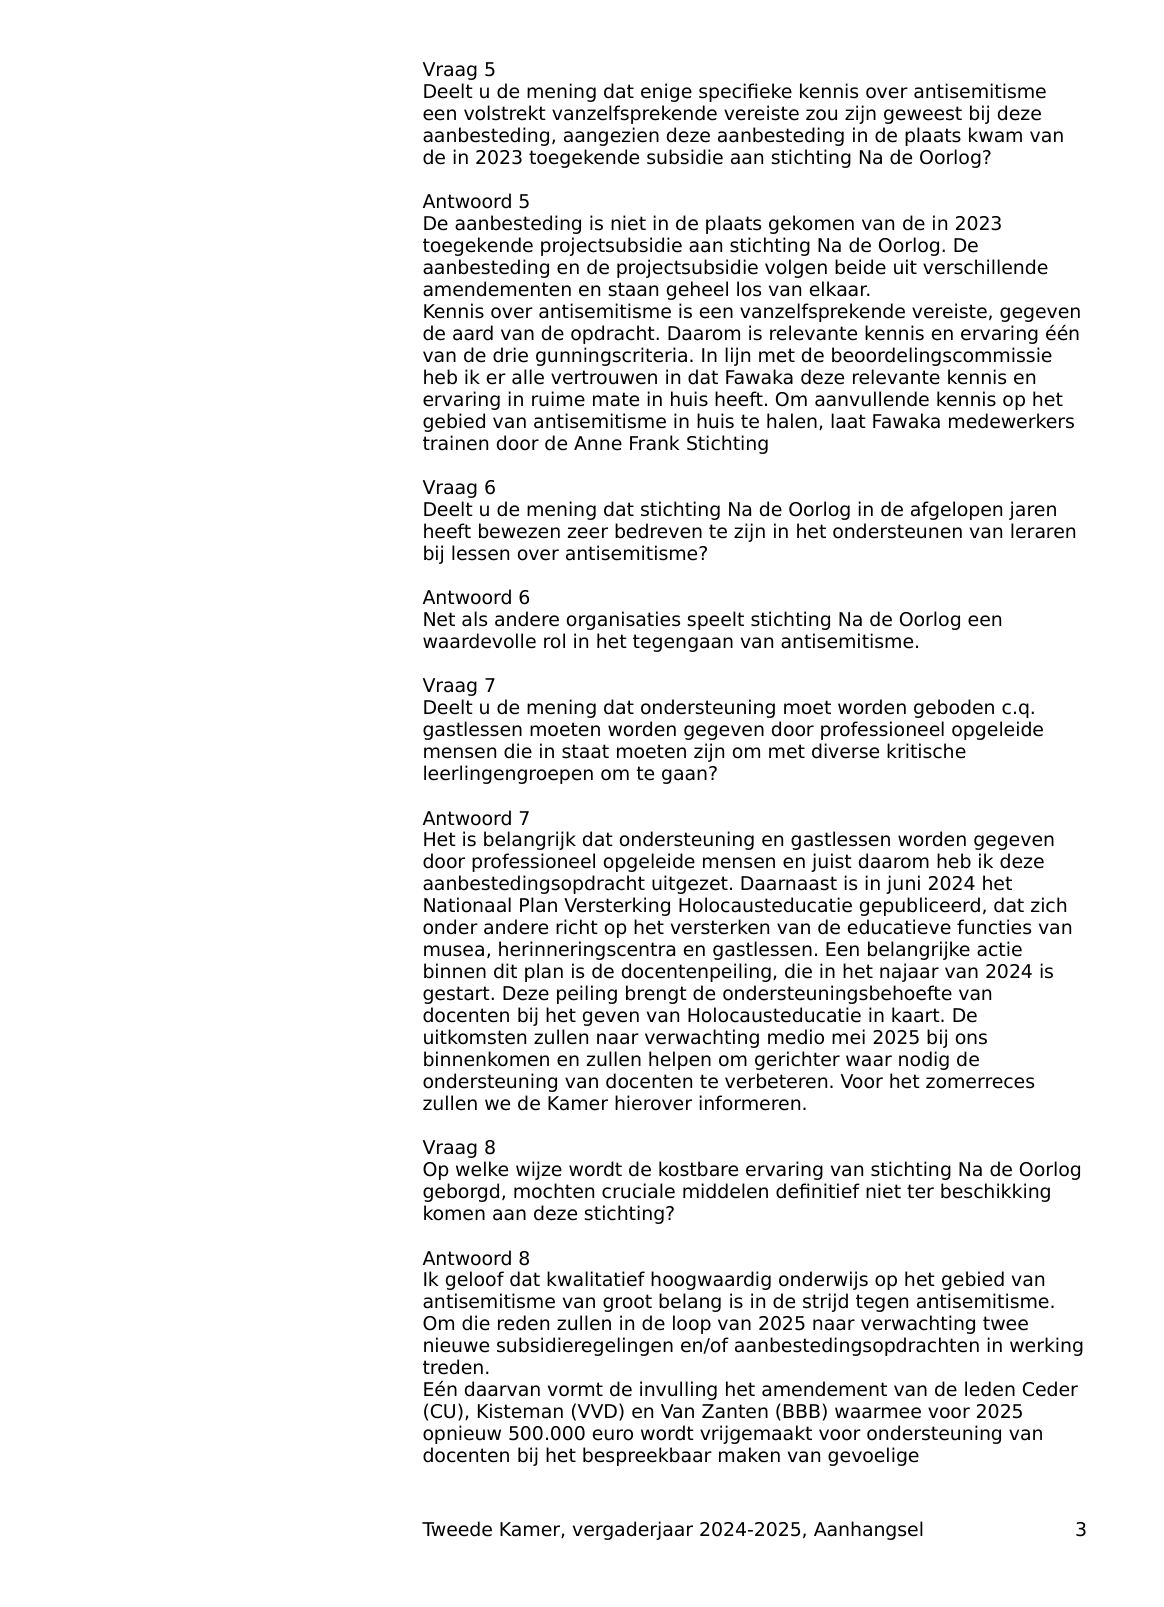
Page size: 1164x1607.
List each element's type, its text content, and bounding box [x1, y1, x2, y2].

text Kennis over antisemitisme is een vanzelfsprekende vereiste, gegeven de aard van de opdracht. Daarom is relevante kennis en ervaring één van de drie gunningscriteria. In lijn met de beoordelingscommissie heb ik er alle vertrouwen in dat Fawaka deze relevante kennis en ervaring in ruime mate in huis heeft. Om aanvullende kennis op het gebied van antisemitisme in huis te halen, laat Fawaka medewerkers trainen door de Anne Frank Stichting [422, 301, 1087, 455]
text De aanbesteding is niet in de plaats gekomen van de in 2023 toegekende projectsubsidie aan stichting Na de Oorlog. De aanbesteding en de projectsubsidie volgen beide uit verschillende amendementen en staan geheel los van elkaar. [422, 213, 1087, 301]
text Antwoord 6 [422, 587, 1087, 609]
text Deelt u de mening dat ondersteuning moet worden geboden c.q. gastlessen moeten worden gegeven door professioneel opgeleide mensen die in staat moeten zijn om met diverse kritische leerlingengroepen om te gaan? [422, 697, 1087, 785]
text Vraag 6 [422, 477, 1087, 499]
text Vraag 5 [422, 59, 1087, 81]
text Deelt u de mening dat stichting Na de Oorlog in de afgelopen jaren heeft bewezen zeer bedreven te zijn in het ondersteunen van leraren bij lessen over antisemitisme? [422, 499, 1087, 565]
text Eén daarvan vormt de invulling het amendement van de leden Ceder (CU), Kisteman (VVD) en Van Zanten (BBB) waarmee voor 2025 opnieuw 500.000 euro wordt vrijgemaakt voor ondersteuning van docenten bij het bespreekbaar maken van gevoelige [422, 1379, 1087, 1467]
text Antwoord 8 [422, 1247, 1087, 1269]
text Vraag 8 [422, 1137, 1087, 1159]
text Antwoord 5 [422, 191, 1087, 213]
text Het is belangrijk dat ondersteuning en gastlessen worden gegeven door professioneel opgeleide mensen en juist daarom heb ik deze aanbestedingsopdracht uitgezet. Daarnaast is in juni 2024 het Nationaal Plan Versterking Holocausteducatie gepubliceerd, dat zich onder andere richt op het versterken van de educatieve functies van musea, herinneringscentra en gastlessen. Een belangrijke actie binnen dit plan is de docentenpeiling, die in het najaar van 2024 is gestart. Deze peiling brengt de ondersteuningsbehoefte van docenten bij het geven van Holocausteducatie in kaart. De uitkomsten zullen naar verwachting medio mei 2025 bij ons binnenkomen en zullen helpen om gerichter waar nodig de ondersteuning van docenten te verbeteren. Voor het zomerreces zullen we de Kamer hierover informeren. [422, 829, 1087, 1115]
text Op welke wijze wordt de kostbare ervaring van stichting Na de Oorlog geborgd, mochten cruciale middelen definitief niet ter beschikking komen aan deze stichting? [422, 1159, 1087, 1225]
text Deelt u de mening dat enige specifieke kennis over antisemitisme een volstrekt vanzelfsprekende vereiste zou zijn geweest bij deze aanbesteding, aangezien deze aanbesteding in de plaats kwam van de in 2023 toegekende subsidie aan stichting Na de Oorlog? [422, 81, 1087, 169]
text Antwoord 7 [422, 807, 1087, 829]
text Vraag 7 [422, 675, 1087, 697]
text Net als andere organisaties speelt stichting Na de Oorlog een waardevolle rol in het tegengaan van antisemitisme. [422, 609, 1087, 653]
text Ik geloof dat kwalitatief hoogwaardig onderwijs op het gebied van antisemitisme van groot belang is in de strijd tegen antisemitisme. Om die reden zullen in de loop van 2025 naar verwachting twee nieuwe subsidieregelingen en/of aanbestedingsopdrachten in werking treden. [422, 1269, 1087, 1379]
